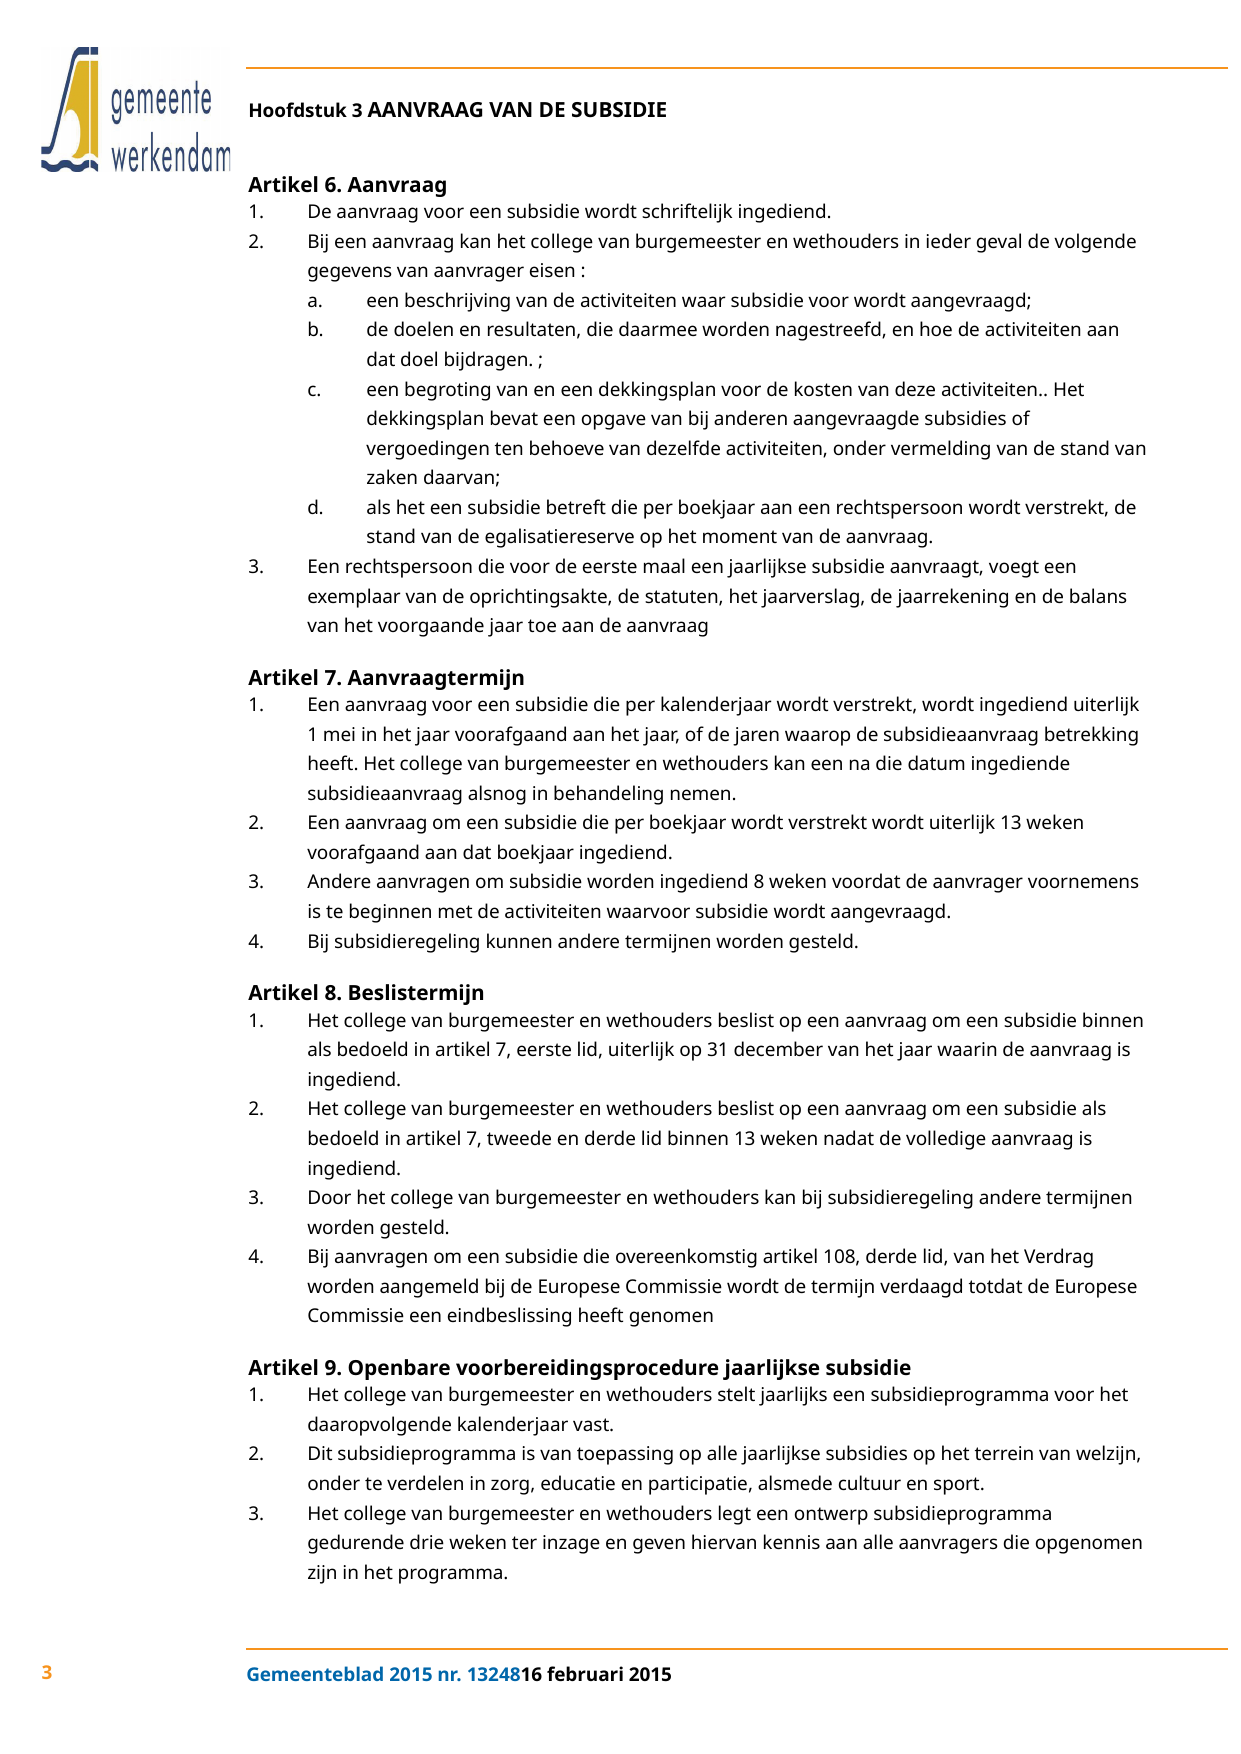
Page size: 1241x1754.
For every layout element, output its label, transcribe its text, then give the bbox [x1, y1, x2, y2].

list Door het college van burgemeester en wethouders kan bij subsidieregeling andere termijnen worden gesteld. [248, 1184, 1152, 1239]
list Een aanvraag om een subsidie die per boekjaar wordt verstrekt wordt uiterlijk 13 weken voorafgaand aan dat boekjaar ingediend. [248, 809, 1152, 865]
text Artikel 9. Openbare voorbereidingsprocedure jaarlijkse subsidie [248, 1353, 1152, 1381]
list Het college van burgemeester en wethouders beslist op een aanvraag om een subsidie als bedoeld in artikel 7, tweede en derde lid binnen 13 weken nadat de volledige aanvraag is ingediend. [248, 1096, 1152, 1180]
picture [41, 47, 231, 172]
list Bij subsidieregeling kunnen andere termijnen worden gesteld. [248, 928, 1152, 954]
text Hoofdstuk 3 AANVRAAG VAN DE SUBSIDIE [248, 95, 1152, 123]
text Artikel 7. Aanvraagtermijn [248, 663, 1152, 691]
list Bij een aanvraag kan het college van burgemeester en wethouders in ieder geval de volgende gegevens van aanvrager eisen : [248, 228, 1152, 283]
text Artikel 6. Aanvraag [248, 170, 1152, 198]
list een beschrijving van de activiteiten waar subsidie voor wordt aangevraagd; [307, 287, 1152, 313]
list Het college van burgemeester en wethouders beslist op een aanvraag om een subsidie binnen als bedoeld in artikel 7, eerste lid, uiterlijk op 31 december van het jaar waarin de aanvraag is ingediend. [248, 1007, 1152, 1092]
list Andere aanvragen om subsidie worden ingediend 8 weken voordat de aanvrager voornemens is te beginnen met de activiteiten waarvoor subsidie wordt aangevraagd. [248, 869, 1152, 924]
list als het een subsidie betreft die per boekjaar aan een rechtspersoon wordt verstrekt, de stand van de egalisatiereserve op het moment van de aanvraag. [307, 494, 1152, 549]
list Een aanvraag voor een subsidie die per kalenderjaar wordt verstrekt, wordt ingediend uiterlijk 1 mei in het jaar voorafgaand aan het jaar, of de jaren waarop de subsidieaanvraag betrekking heeft. Het college van burgemeester en wethouders kan een na die datum ingediende subsidieaanvraag alsnog in behandeling nemen. [248, 691, 1152, 806]
text Artikel 8. Beslistermijn [248, 978, 1152, 1007]
list een begroting van en een dekkingsplan voor de kosten van deze activiteiten.. Het dekkingsplan bevat een opgave van bij anderen aangevraagde subsidies of vergoedingen ten behoeve van dezelfde activiteiten, onder vermelding van de stand van zaken daarvan; [307, 376, 1152, 490]
list Het college van burgemeester en wethouders legt een ontwerp subsidieprogramma gedurende drie weken ter inzage en geven hiervan kennis aan alle aanvragers die opgenomen zijn in het programma. [248, 1500, 1152, 1585]
list Een rechtspersoon die voor de eerste maal een jaarlijkse subsidie aanvraagt, voegt een exemplaar van de oprichtingsakte, de statuten, het jaarverslag, de jaarrekening en de balans van het voorgaande jaar toe aan de aanvraag [248, 553, 1152, 638]
list Bij aanvragen om een subsidie die overeenkomstig artikel 108, derde lid, van het Verdrag worden aangemeld bij de Europese Commissie wordt de termijn verdaagd totdat de Europese Commissie een eindbeslissing heeft genomen [248, 1243, 1152, 1328]
list Het college van burgemeester en wethouders stelt jaarlijks een subsidieprogramma voor het daaropvolgende kalenderjaar vast. [248, 1381, 1152, 1437]
list de doelen en resultaten, die daarmee worden nagestreefd, en hoe de activiteiten aan dat doel bijdragen. ; [307, 317, 1152, 372]
list De aanvraag voor een subsidie wordt schriftelijk ingediend. [248, 198, 1152, 224]
list Dit subsidieprogramma is van toepassing op alle jaarlijkse subsidies op het terrein van welzijn, onder te verdelen in zorg, educatie en participatie, alsmede cultuur en sport. [248, 1441, 1152, 1496]
